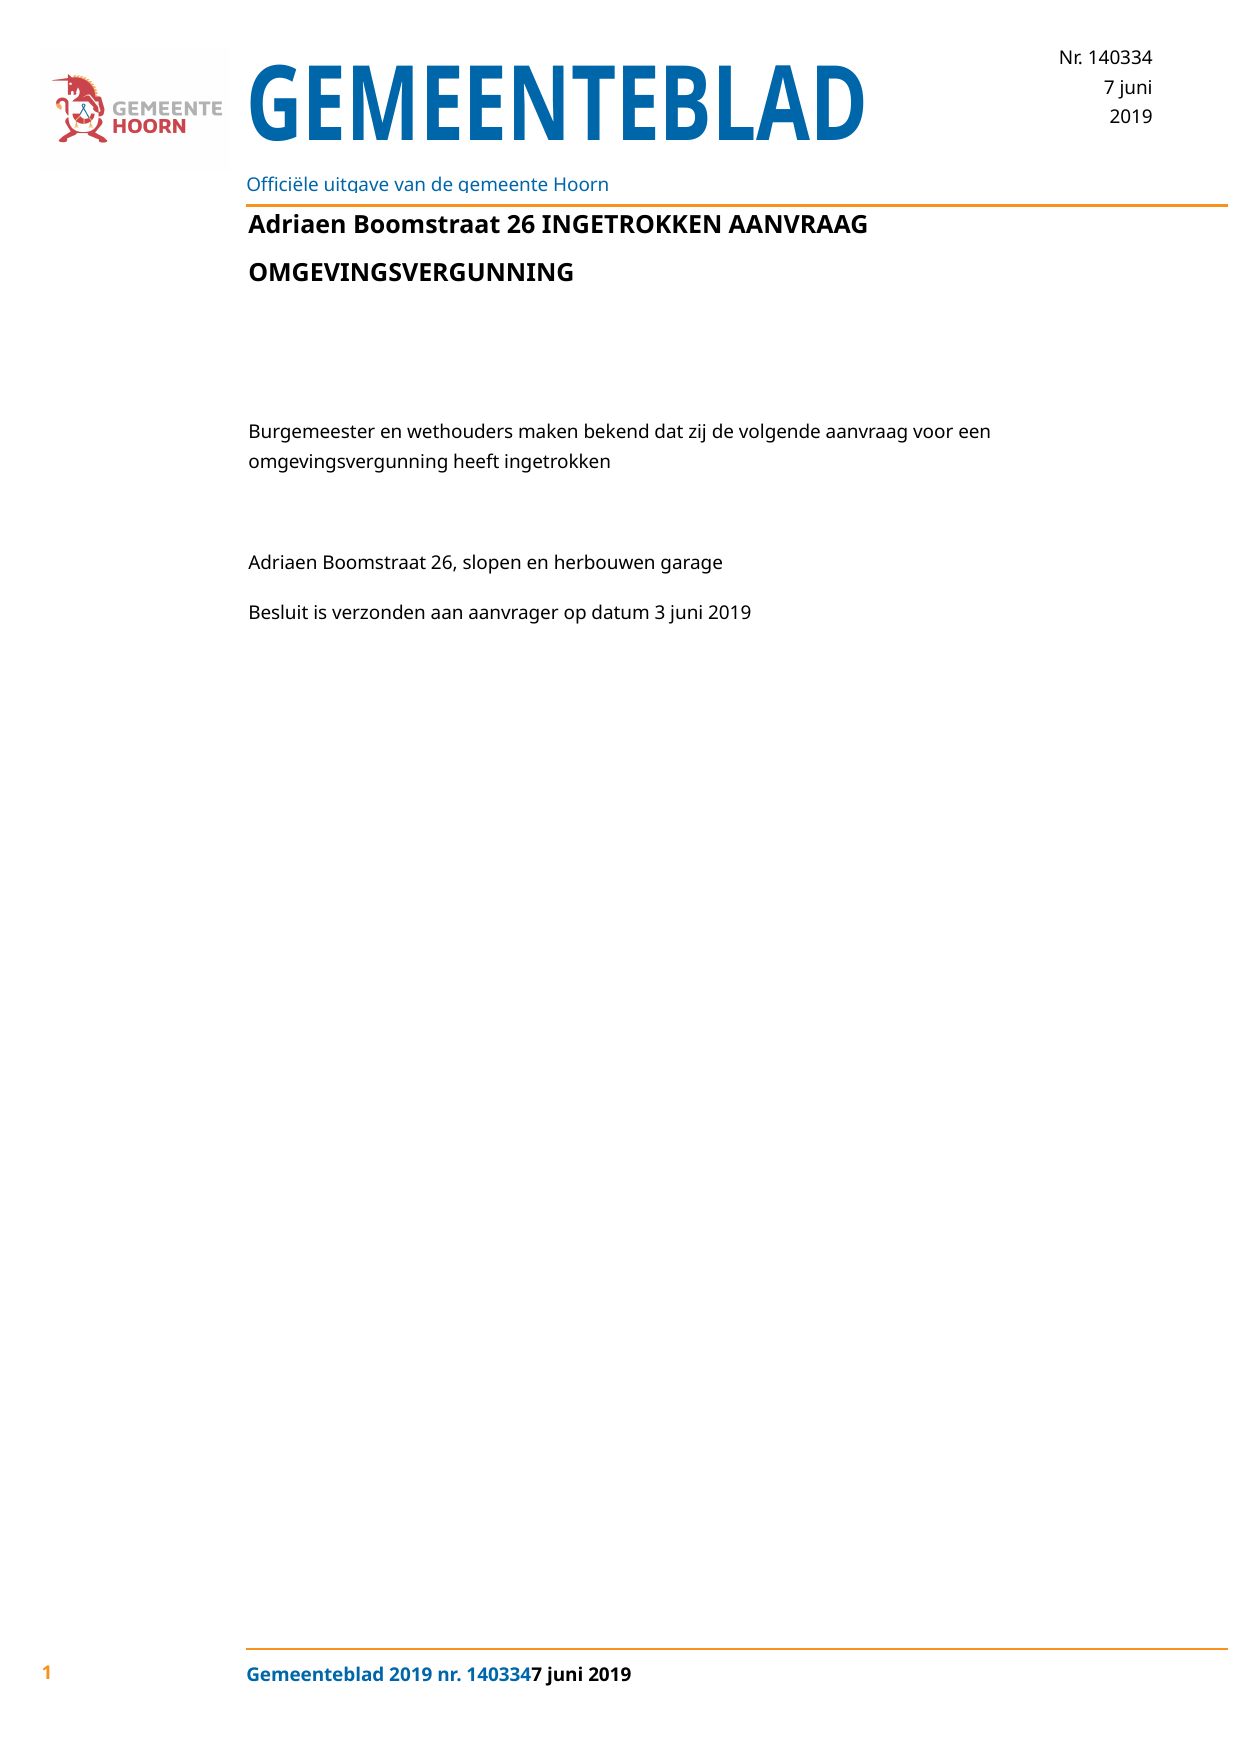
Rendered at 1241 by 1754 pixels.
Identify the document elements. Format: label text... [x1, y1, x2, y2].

picture [41, 47, 231, 172]
text Adriaen Boomstraat 26 INGETROKKEN AANVRAAG OMGEVINGSVERGUNNING [248, 207, 1152, 288]
text Adriaen Boomstraat 26, slopen en herbouwen garage [248, 549, 1152, 575]
text Burgemeester en wethouders maken bekend dat zij de volgende aanvraag voor een omgevingsvergunning heeft ingetrokken [248, 419, 1152, 474]
text Besluit is verzonden aan aanvrager op datum 3 juni 2019 [248, 599, 1152, 625]
